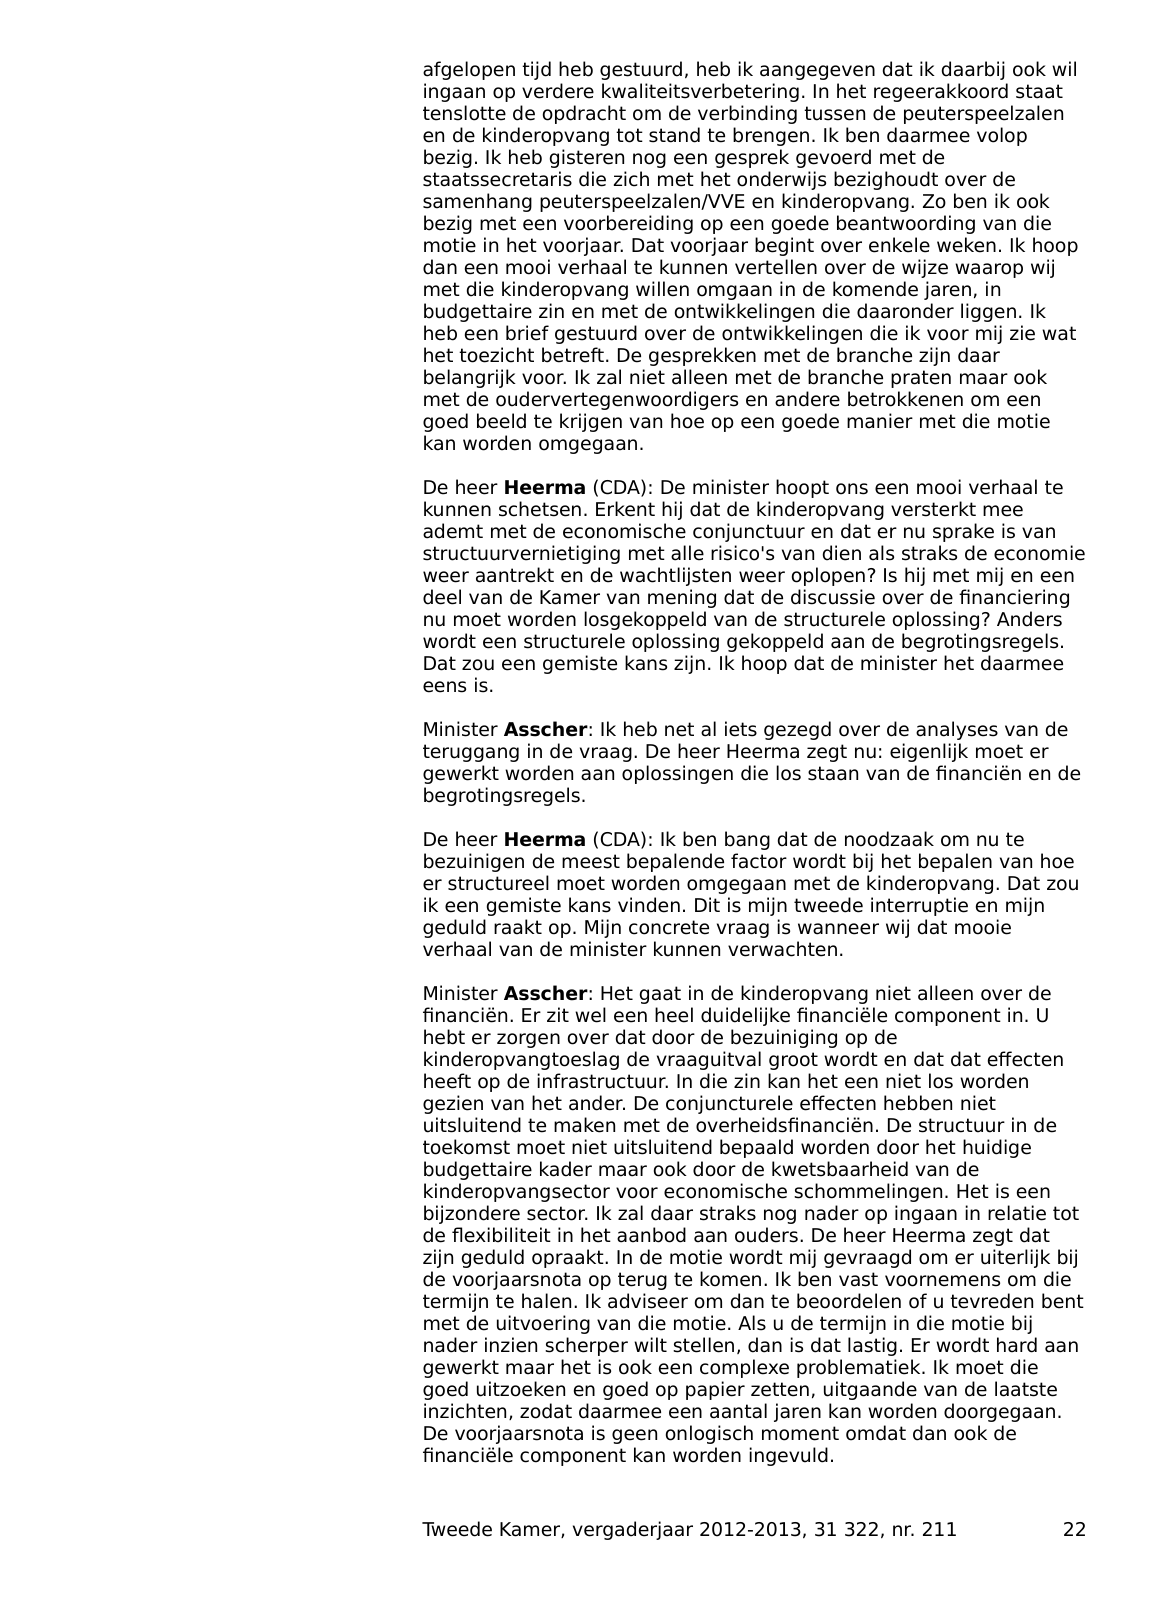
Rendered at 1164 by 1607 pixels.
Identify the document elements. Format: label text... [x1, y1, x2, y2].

text De heer Heerma (CDA): De minister hoopt ons een mooi verhaal te kunnen schetsen. Erkent hij dat de kinderopvang versterkt mee ademt met de economische conjunctuur en dat er nu sprake is van structuurvernietiging met alle risico's van dien als straks de economie weer aantrekt en de wachtlijsten weer oplopen? Is hij met mij en een deel van de Kamer van mening dat de discussie over de financiering nu moet worden losgekoppeld van de structurele oplossing? Anders wordt een structurele oplossing gekoppeld aan de begrotingsregels. Dat zou een gemiste kans zijn. Ik hoop dat de minister het daarmee eens is. [422, 477, 1087, 697]
text Minister Asscher: Ik heb net al iets gezegd over de analyses van de teruggang in de vraag. De heer Heerma zegt nu: eigenlijk moet er gewerkt worden aan oplossingen die los staan van de financiën en de begrotingsregels. [422, 719, 1087, 807]
text Minister Asscher: Het gaat in de kinderopvang niet alleen over de financiën. Er zit wel een heel duidelijke financiële component in. U hebt er zorgen over dat door de bezuiniging op de kinderopvangtoeslag de vraaguitval groot wordt en dat dat effecten heeft op de infrastructuur. In die zin kan het een niet los worden gezien van het ander. De conjuncturele effecten hebben niet uitsluitend te maken met de overheidsfinanciën. De structuur in de toekomst moet niet uitsluitend bepaald worden door het huidige budgettaire kader maar ook door de kwetsbaarheid van de kinderopvangsector voor economische schommelingen. Het is een bijzondere sector. Ik zal daar straks nog nader op ingaan in relatie tot de flexibiliteit in het aanbod aan ouders. De heer Heerma zegt dat zijn geduld opraakt. In de motie wordt mij gevraagd om er uiterlijk bij de voorjaarsnota op terug te komen. Ik ben vast voornemens om die termijn te halen. Ik adviseer om dan te beoordelen of u tevreden bent met de uitvoering van die motie. Als u de termijn in die motie bij nader inzien scherper wilt stellen, dan is dat lastig. Er wordt hard aan gewerkt maar het is ook een complexe problematiek. Ik moet die goed uitzoeken en goed op papier zetten, uitgaande van de laatste inzichten, zodat daarmee een aantal jaren kan worden doorgegaan. De voorjaarsnota is geen onlogisch moment omdat dan ook de financiële component kan worden ingevuld. [422, 983, 1087, 1467]
text afgelopen tijd heb gestuurd, heb ik aangegeven dat ik daarbij ook wil ingaan op verdere kwaliteitsverbetering. In het regeerakkoord staat tenslotte de opdracht om de verbinding tussen de peuterspeelzalen en de kinderopvang tot stand te brengen. Ik ben daarmee volop bezig. Ik heb gisteren nog een gesprek gevoerd met de staatssecretaris die zich met het onderwijs bezighoudt over de samenhang peuterspeelzalen/VVE en kinderopvang. Zo ben ik ook bezig met een voorbereiding op een goede beantwoording van die motie in het voorjaar. Dat voorjaar begint over enkele weken. Ik hoop dan een mooi verhaal te kunnen vertellen over de wijze waarop wij met die kinderopvang willen omgaan in de komende jaren, in budgettaire zin en met de ontwikkelingen die daaronder liggen. Ik heb een brief gestuurd over de ontwikkelingen die ik voor mij zie wat het toezicht betreft. De gesprekken met de branche zijn daar belangrijk voor. Ik zal niet alleen met de branche praten maar ook met de oudervertegenwoordigers en andere betrokkenen om een goed beeld te krijgen van hoe op een goede manier met die motie kan worden omgegaan. [422, 59, 1087, 455]
text De heer Heerma (CDA): Ik ben bang dat de noodzaak om nu te bezuinigen de meest bepalende factor wordt bij het bepalen van hoe er structureel moet worden omgegaan met de kinderopvang. Dat zou ik een gemiste kans vinden. Dit is mijn tweede interruptie en mijn geduld raakt op. Mijn concrete vraag is wanneer wij dat mooie verhaal van de minister kunnen verwachten. [422, 829, 1087, 961]
